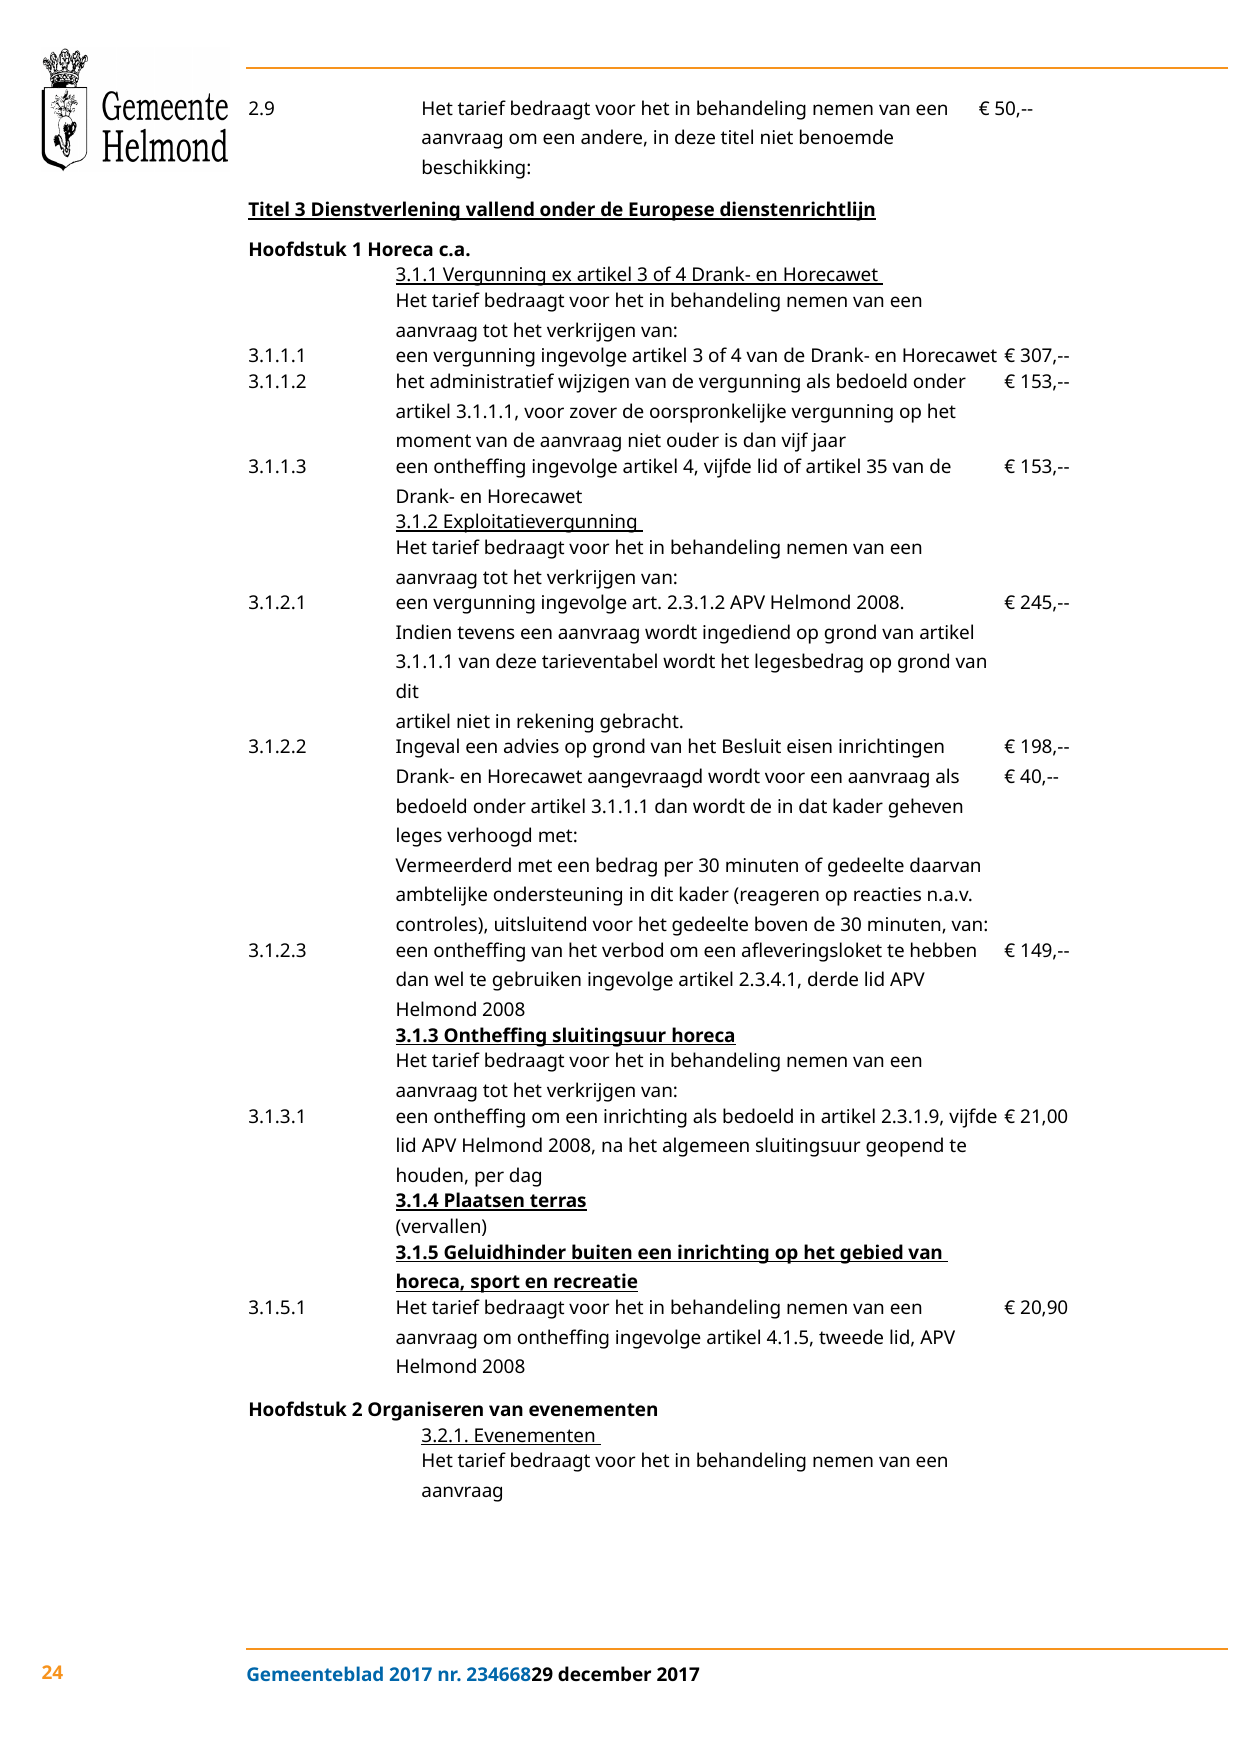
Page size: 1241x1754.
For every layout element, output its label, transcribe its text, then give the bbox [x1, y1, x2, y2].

table_cell [248, 1022, 395, 1047]
table_cell € 153,-- [1004, 368, 1152, 453]
table_cell 3.1.3 Ontheffing sluitingsuur horeca [395, 1022, 1004, 1047]
table_header [248, 262, 395, 287]
table_cell [248, 1188, 395, 1213]
table_cell een vergunning ingevolge art. 2.3.1.2 APV Helmond 2008. Indien tevens een aanvraag wordt ingediend op grond van artikel 3.1.1.1 van deze tarieventabel wordt het legesbedrag op grond van dit artikel niet in rekening gebracht. [395, 590, 1004, 734]
table_cell [248, 287, 395, 343]
table_cell 3.1.2.1 [248, 590, 395, 734]
table_cell 3.1.2 Exploitatievergunning [395, 509, 1004, 534]
table_cell Het tarief bedraagt voor het in behandeling nemen van een aanvraag tot het verkrijgen van: [395, 287, 1004, 343]
table_cell [1004, 287, 1152, 343]
table_cell € 21,00 [1004, 1103, 1152, 1188]
table_cell € 245,-- [1004, 590, 1152, 734]
table_cell [248, 1448, 421, 1503]
table_cell [1004, 1239, 1152, 1294]
table_cell [1004, 509, 1152, 534]
table_cell € 198,-- € 40,-- [1004, 734, 1152, 937]
table_cell [248, 509, 395, 534]
table_cell 3.1.4 Plaatsen terras [395, 1188, 1004, 1213]
table_cell 3.1.2.2 [248, 734, 395, 937]
table_cell Het tarief bedraagt voor het in behandeling nemen van een aanvraag tot het verkrijgen van: [395, 1048, 1004, 1103]
table_cell € 307,-- [1004, 343, 1152, 368]
table_cell € 20,90 [1004, 1295, 1152, 1379]
table_cell [1004, 1188, 1152, 1213]
table_cell € 149,-- [1004, 937, 1152, 1022]
text Hoofdstuk 2 Organiseren van evenementen [248, 1396, 1152, 1422]
table_cell [1004, 1048, 1152, 1103]
table_header 2.9 [248, 95, 421, 180]
table_cell [1004, 1022, 1152, 1047]
table_cell het administratief wijzigen van de vergunning als bedoeld onder artikel 3.1.1.1, voor zover de oorspronkelijke vergunning op het moment van de aanvraag niet ouder is dan vijf jaar [395, 368, 1004, 453]
table_cell Het tarief bedraagt voor het in behandeling nemen van een aanvraag tot het verkrijgen van: [395, 534, 1004, 589]
table_cell [979, 1448, 1152, 1503]
table_cell Het tarief bedraagt voor het in behandeling nemen van een aanvraag [421, 1448, 978, 1503]
table_cell een ontheffing om een inrichting als bedoeld in artikel 2.3.1.9, vijfde lid APV Helmond 2008, na het algemeen sluitingsuur geopend te houden, per dag [395, 1103, 1004, 1188]
table_header € 50,-- [979, 95, 1152, 180]
table_header [248, 1422, 421, 1448]
table_cell [1004, 534, 1152, 589]
table_cell [857, 1214, 1152, 1239]
table_cell een ontheffing ingevolge artikel 4, vijfde lid of artikel 35 van de Drank- en Horecawet [395, 453, 1004, 508]
text Hoofdstuk 1 Horeca c.a. [248, 236, 1152, 261]
table_cell een vergunning ingevolge artikel 3 of 4 van de Drank- en Horecawet [395, 343, 1004, 368]
table_cell 3.1.5 Geluidhinder buiten een inrichting op het gebied van horeca, sport en recreatie [395, 1239, 1004, 1294]
picture [41, 47, 231, 172]
table_header [979, 1422, 1152, 1448]
table_header [1004, 262, 1152, 287]
table_cell Het tarief bedraagt voor het in behandeling nemen van een aanvraag om ontheffing ingevolge artikel 4.1.5, tweede lid, APV Helmond 2008 [395, 1295, 1004, 1379]
table_cell 3.1.3.1 [248, 1103, 395, 1188]
table_cell 3.1.1.2 [248, 368, 395, 453]
table_cell [248, 1239, 395, 1294]
table_cell [248, 1214, 395, 1239]
table_cell [248, 534, 395, 589]
table_header 3.2.1. Evenementen [421, 1422, 978, 1448]
table_cell 3.1.1.1 [248, 343, 395, 368]
text Titel 3 Dienstverlening vallend onder de Europese dienstenrichtlijn [248, 196, 1152, 222]
table_header 3.1.1 Vergunning ex artikel 3 of 4 Drank- en Horecawet [395, 262, 1004, 287]
table_cell 3.1.5.1 [248, 1295, 395, 1379]
table_cell (vervallen) [395, 1214, 857, 1239]
table_cell 3.1.1.3 [248, 453, 395, 508]
table_cell [248, 1048, 395, 1103]
table_header Het tarief bedraagt voor het in behandeling nemen van een aanvraag om een andere, in deze titel niet benoemde beschikking: [421, 95, 978, 180]
table_cell Ingeval een advies op grond van het Besluit eisen inrichtingen Drank- en Horecawet aangevraagd wordt voor een aanvraag als bedoeld onder artikel 3.1.1.1 dan wordt de in dat kader geheven leges verhoogd met: Vermeerderd met een bedrag per 30 minuten of gedeelte daarvan ambtelijke ondersteuning in dit kader (reageren op reacties n.a.v. controles), uitsluitend voor het gedeelte boven de 30 minuten, van: [395, 734, 1004, 937]
table_cell 3.1.2.3 [248, 937, 395, 1022]
table_cell een ontheffing van het verbod om een afleveringsloket te hebben dan wel te gebruiken ingevolge artikel 2.3.4.1, derde lid APV Helmond 2008 [395, 937, 1004, 1022]
table_cell € 153,-- [1004, 453, 1152, 508]
